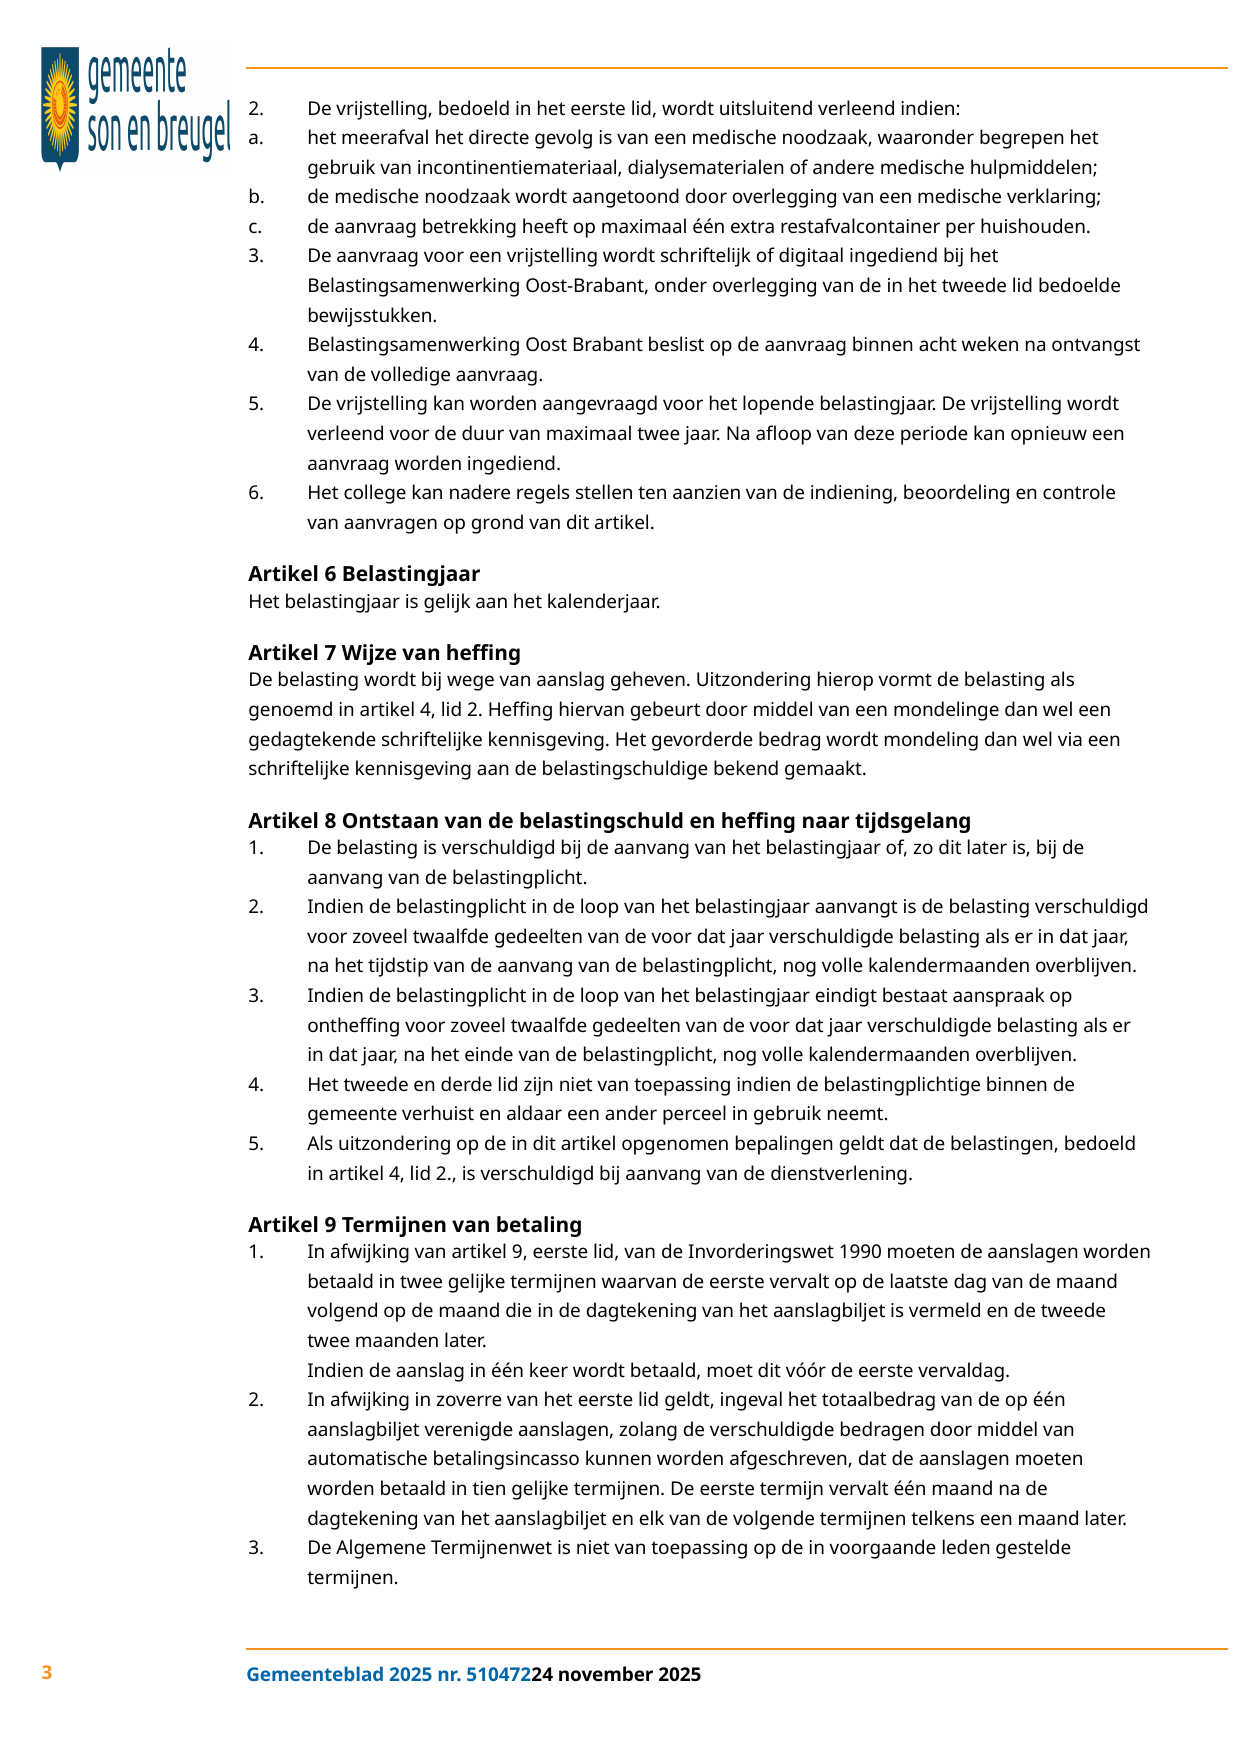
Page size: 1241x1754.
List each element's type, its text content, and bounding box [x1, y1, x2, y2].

text Het belastingjaar is gelijk aan het kalenderjaar. [248, 588, 1152, 613]
list de medische noodzaak wordt aangetoond door overlegging van een medische verklaring; [248, 183, 1152, 209]
picture [41, 47, 231, 172]
list Indien de belastingplicht in de loop van het belastingjaar eindigt bestaat aanspraak op ontheffing voor zoveel twaalfde gedeelten van de voor dat jaar verschuldigde belasting als er in dat jaar, na het einde van de belastingplicht, nog volle kalendermaanden overblijven. [248, 982, 1152, 1067]
text Artikel 6 Belastingjaar [248, 559, 1152, 588]
list Als uitzondering op de in dit artikel opgenomen bepalingen geldt dat de belastingen, bedoeld in artikel 4, lid 2., is verschuldigd bij aanvang van de dienstverlening. [248, 1130, 1152, 1185]
text Artikel 7 Wijze van heffing [248, 638, 1152, 667]
list het meerafval het directe gevolg is van een medische noodzaak, waaronder begrepen het gebruik van incontinentiemateriaal, dialysematerialen of andere medische hulpmiddelen; [248, 124, 1152, 180]
list Het college kan nadere regels stellen ten aanzien van de indiening, beoordeling en controle van aanvragen op grond van dit artikel. [248, 479, 1152, 535]
list De belasting is verschuldigd bij de aanvang van het belastingjaar of, zo dit later is, bij de aanvang van de belastingplicht. [248, 834, 1152, 889]
list In afwijking in zoverre van het eerste lid geldt, ingeval het totaalbedrag van de op één aanslagbiljet verenigde aanslagen, zolang de verschuldigde bedragen door middel van automatische betalingsincasso kunnen worden afgeschreven, dat de aanslagen moeten worden betaald in tien gelijke termijnen. De eerste termijn vervalt één maand na de dagtekening van het aanslagbiljet en elk van de volgende termijnen telkens een maand later. [248, 1386, 1152, 1531]
list De vrijstelling kan worden aangevraagd voor het lopende belastingjaar. De vrijstelling wordt verleend voor de duur van maximaal twee jaar. Na afloop van deze periode kan opnieuw een aanvraag worden ingediend. [248, 391, 1152, 476]
text Artikel 8 Ontstaan van de belastingschuld en heffing naar tijdsgelang [248, 806, 1152, 834]
list In afwijking van artikel 9, eerste lid, van de Invorderingswet 1990 moeten de aanslagen worden betaald in twee gelijke termijnen waarvan de eerste vervalt op de laatste dag van de maand volgend op de maand die in de dagtekening van het aanslagbiljet is vermeld en de tweede twee maanden later. [248, 1238, 1152, 1353]
list Indien de belastingplicht in de loop van het belastingjaar aanvangt is de belasting verschuldigd voor zoveel twaalfde gedeelten van de voor dat jaar verschuldigde belasting als er in dat jaar, na het tijdstip van de aanvang van de belastingplicht, nog volle kalendermaanden overblijven. [248, 893, 1152, 978]
list Indien de aanslag in één keer wordt betaald, moet dit vóór de eerste vervaldag. [248, 1357, 1152, 1383]
text Artikel 9 Termijnen van betaling [248, 1210, 1152, 1238]
list de aanvraag betrekking heeft op maximaal één extra restafvalcontainer per huishouden. [248, 213, 1152, 239]
text De belasting wordt bij wege van aanslag geheven. Uitzondering hierop vormt de belasting als genoemd in artikel 4, lid 2. Heffing hiervan gebeurt door middel van een mondelinge dan wel een gedagtekende schriftelijke kennisgeving. Het gevorderde bedrag wordt mondeling dan wel via een schriftelijke kennisgeving aan de belastingschuldige bekend gemaakt. [248, 667, 1152, 781]
list Belastingsamenwerking Oost Brabant beslist op de aanvraag binnen acht weken na ontvangst van de volledige aanvraag. [248, 331, 1152, 387]
list Het tweede en derde lid zijn niet van toepassing indien de belastingplichtige binnen de gemeente verhuist en aldaar een ander perceel in gebruik neemt. [248, 1071, 1152, 1126]
list De vrijstelling, bedoeld in het eerste lid, wordt uitsluitend verleend indien: [248, 95, 1152, 121]
list De Algemene Termijnenwet is niet van toepassing op de in voorgaande leden gestelde termijnen. [248, 1534, 1152, 1590]
list De aanvraag voor een vrijstelling wordt schriftelijk of digitaal ingediend bij het Belastingsamenwerking Oost-Brabant, onder overlegging van de in het tweede lid bedoelde bewijsstukken. [248, 243, 1152, 328]
